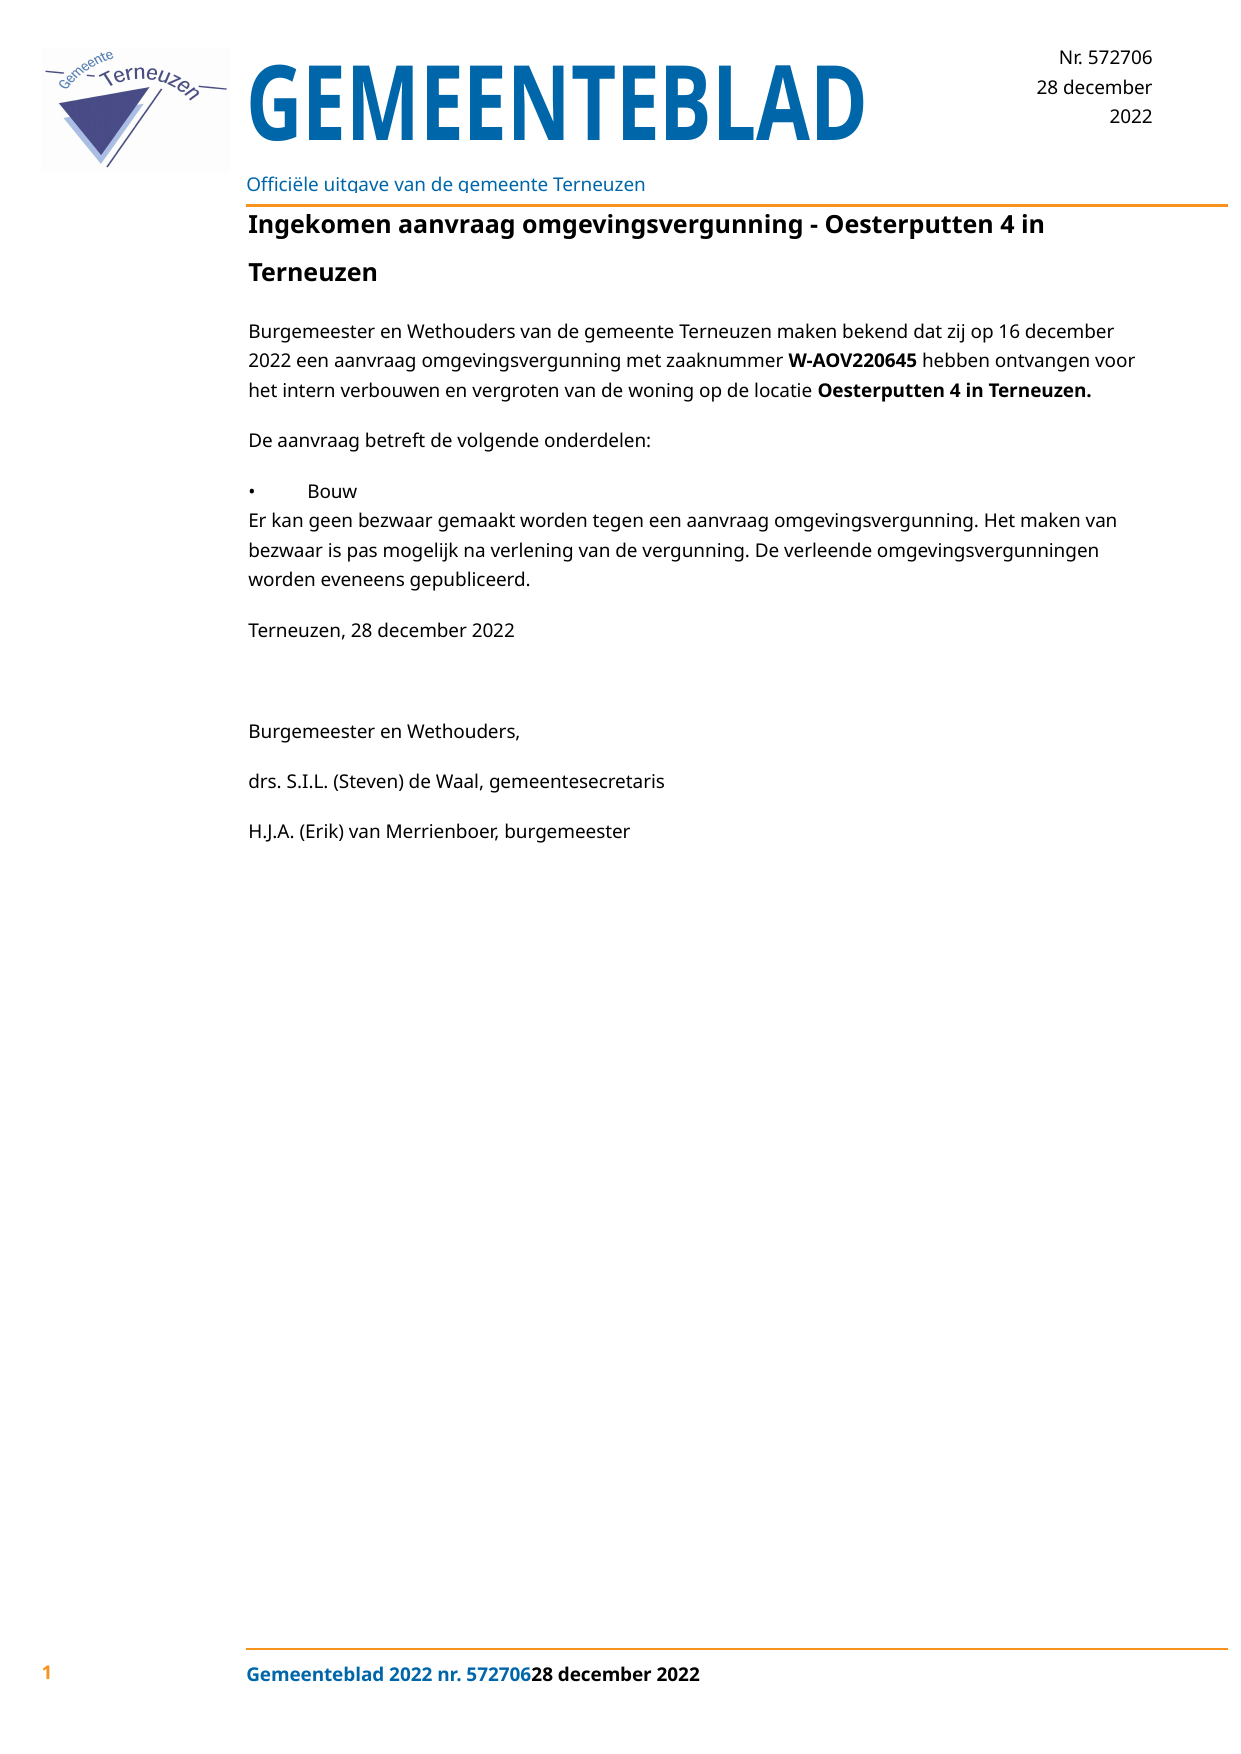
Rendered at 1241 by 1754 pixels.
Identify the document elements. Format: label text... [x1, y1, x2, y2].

text Burgemeester en Wethouders van de gemeente Terneuzen maken bekend dat zij op 16 december 2022 een aanvraag omgevingsvergunning met zaaknummer W-AOV220645 hebben ontvangen voor het intern verbouwen en vergroten van de woning op de locatie Oesterputten 4 in Terneuzen. [248, 318, 1152, 403]
text Terneuzen, 28 december 2022 [248, 617, 1152, 643]
text drs. S.I.L. (Steven) de Waal, gemeentesecretaris [248, 768, 1152, 794]
text H.J.A. (Erik) van Merrienboer, burgemeester [248, 819, 1152, 844]
text Ingekomen aanvraag omgevingsvergunning - Oesterputten 4 in Terneuzen [248, 207, 1152, 288]
text Burgemeester en Wethouders, [248, 718, 1152, 744]
text Er kan geen bezwaar gemaakt worden tegen een aanvraag omgevingsvergunning. Het maken van bezwaar is pas mogelijk na verlening van de vergunning. De verleende omgevingsvergunningen worden eveneens gepubliceerd. [248, 507, 1152, 592]
text De aanvraag betreft de volgende onderdelen: [248, 427, 1152, 453]
list Bouw [248, 478, 1152, 504]
picture [41, 47, 231, 172]
